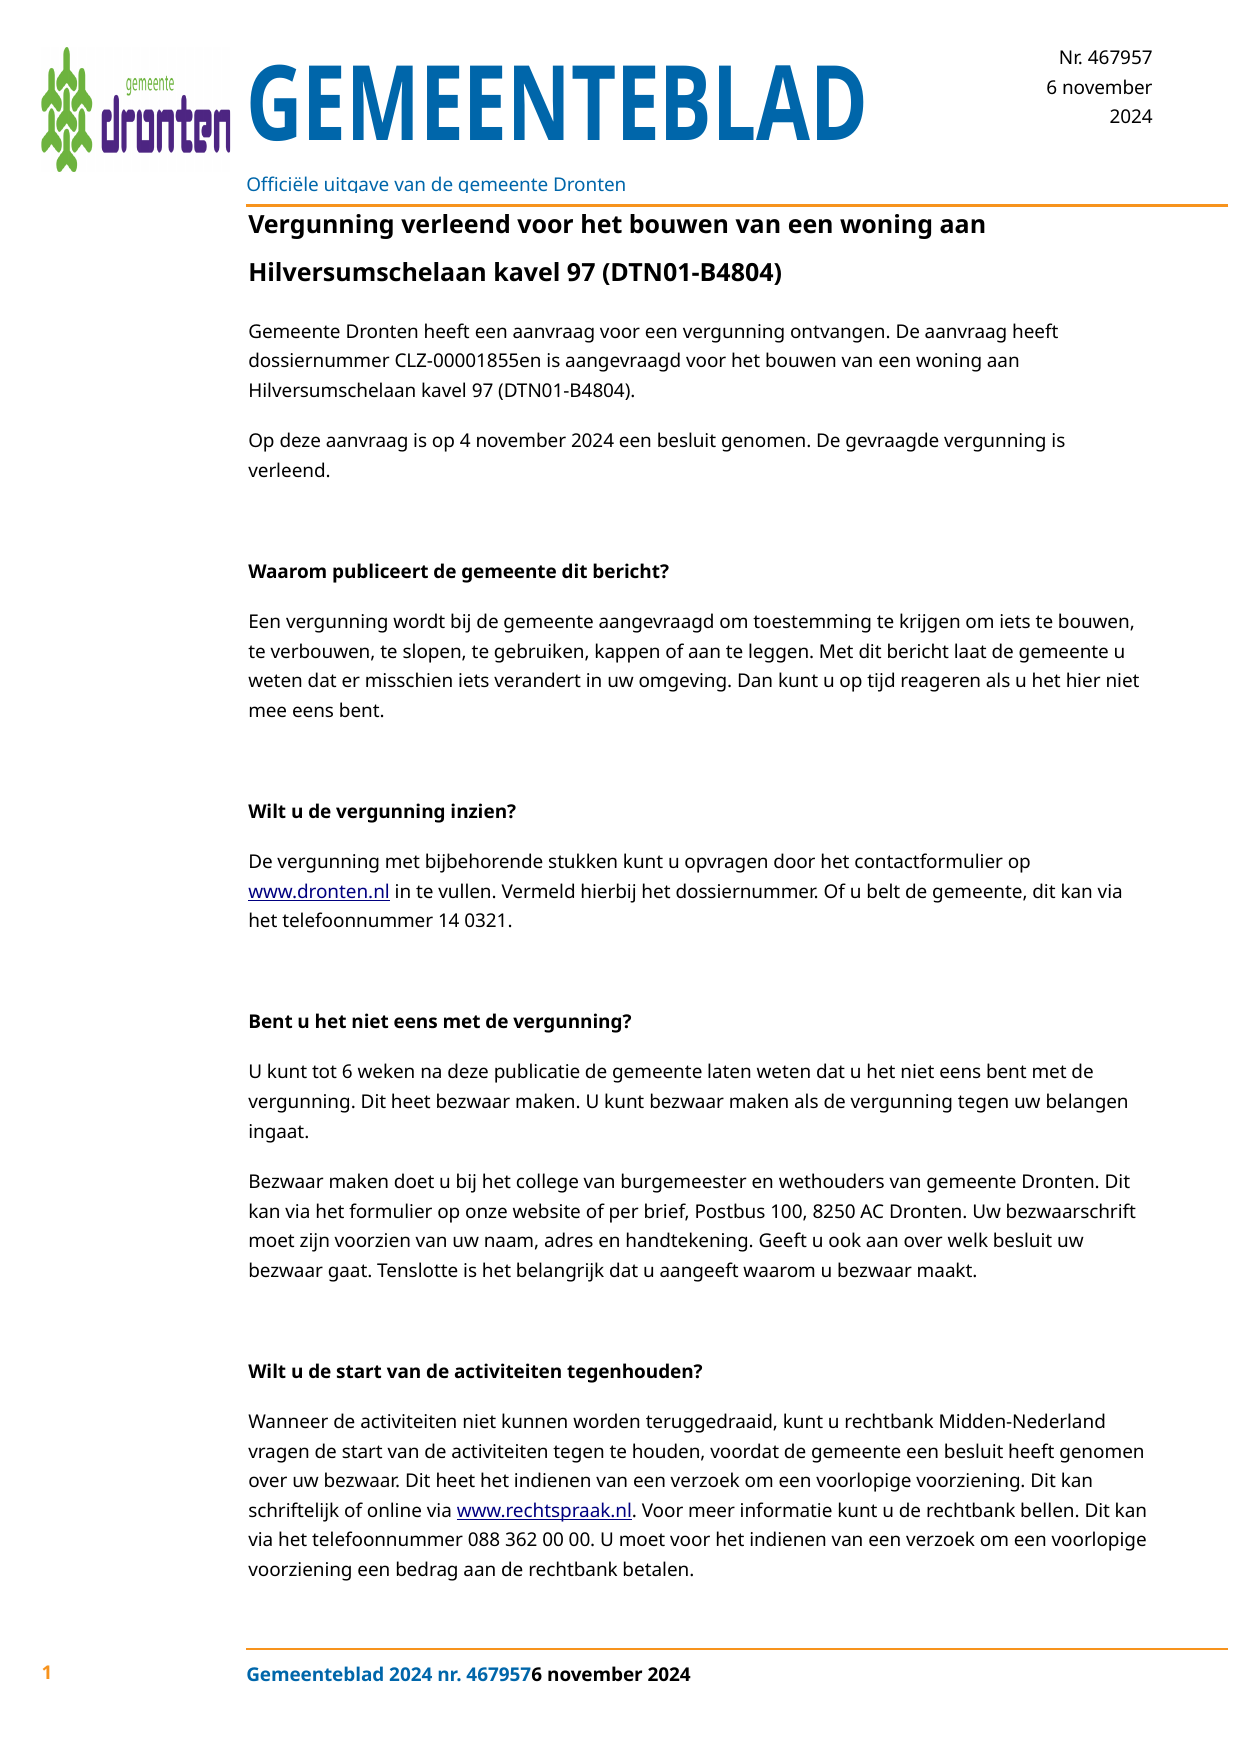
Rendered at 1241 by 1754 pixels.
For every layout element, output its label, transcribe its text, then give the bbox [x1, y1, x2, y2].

text Gemeente Dronten heeft een aanvraag voor een vergunning ontvangen. De aanvraag heeft dossiernummer CLZ-00001855en is aangevraagd voor het bouwen van een woning aan Hilversumschelaan kavel 97 (DTN01-B4804). [248, 318, 1152, 403]
text Wilt u de vergunning inzien? [248, 798, 1152, 824]
text Wilt u de start van de activiteiten tegenhouden? [248, 1358, 1152, 1384]
text De vergunning met bijbehorende stukken kunt u opvragen door het contactformulier op www.dronten.nl in te vullen. Vermeld hierbij het dossiernummer. Of u belt de gemeente, dit kan via het telefoonnummer 14 0321. [248, 848, 1152, 933]
text Vergunning verleend voor het bouwen van een woning aan Hilversumschelaan kavel 97 (DTN01-B4804) [248, 207, 1152, 288]
text Bent u het niet eens met de vergunning? [248, 1008, 1152, 1034]
picture [41, 47, 231, 172]
text Waarom publiceert de gemeente dit bericht? [248, 558, 1152, 584]
text Op deze aanvraag is op 4 november 2024 een besluit genomen. De gevraagde vergunning is verleend. [248, 427, 1152, 483]
text Wanneer de activiteiten niet kunnen worden teruggedraaid, kunt u rechtbank Midden-Nederland vragen de start van de activiteiten tegen te houden, voordat de gemeente een besluit heeft genomen over uw bezwaar. Dit heet het indienen van een verzoek om een voorlopige voorziening. Dit kan schriftelijk of online via www.rechtspraak.nl. Voor meer informatie kunt u de rechtbank bellen. Dit kan via het telefoonnummer 088 362 00 00. U moet voor het indienen van een verzoek om een voorlopige voorziening een bedrag aan de rechtbank betalen. [248, 1408, 1152, 1582]
text Bezwaar maken doet u bij het college van burgemeester en wethouders van gemeente Dronten. Dit kan via het formulier op onze website of per brief, Postbus 100, 8250 AC Dronten. Uw bezwaarschrift moet zijn voorzien van uw naam, adres en handtekening. Geeft u ook aan over welk besluit uw bezwaar gaat. Tenslotte is het belangrijk dat u aangeeft waarom u bezwaar maakt. [248, 1168, 1152, 1283]
text U kunt tot 6 weken na deze publicatie de gemeente laten weten dat u het niet eens bent met de vergunning. Dit heet bezwaar maken. U kunt bezwaar maken als de vergunning tegen uw belangen ingaat. [248, 1059, 1152, 1144]
text Een vergunning wordt bij de gemeente aangevraagd om toestemming te krijgen om iets te bouwen, te verbouwen, te slopen, te gebruiken, kappen of aan te leggen. Met dit bericht laat de gemeente u weten dat er misschien iets verandert in uw omgeving. Dan kunt u op tijd reageren als u het hier niet mee eens bent. [248, 608, 1152, 723]
